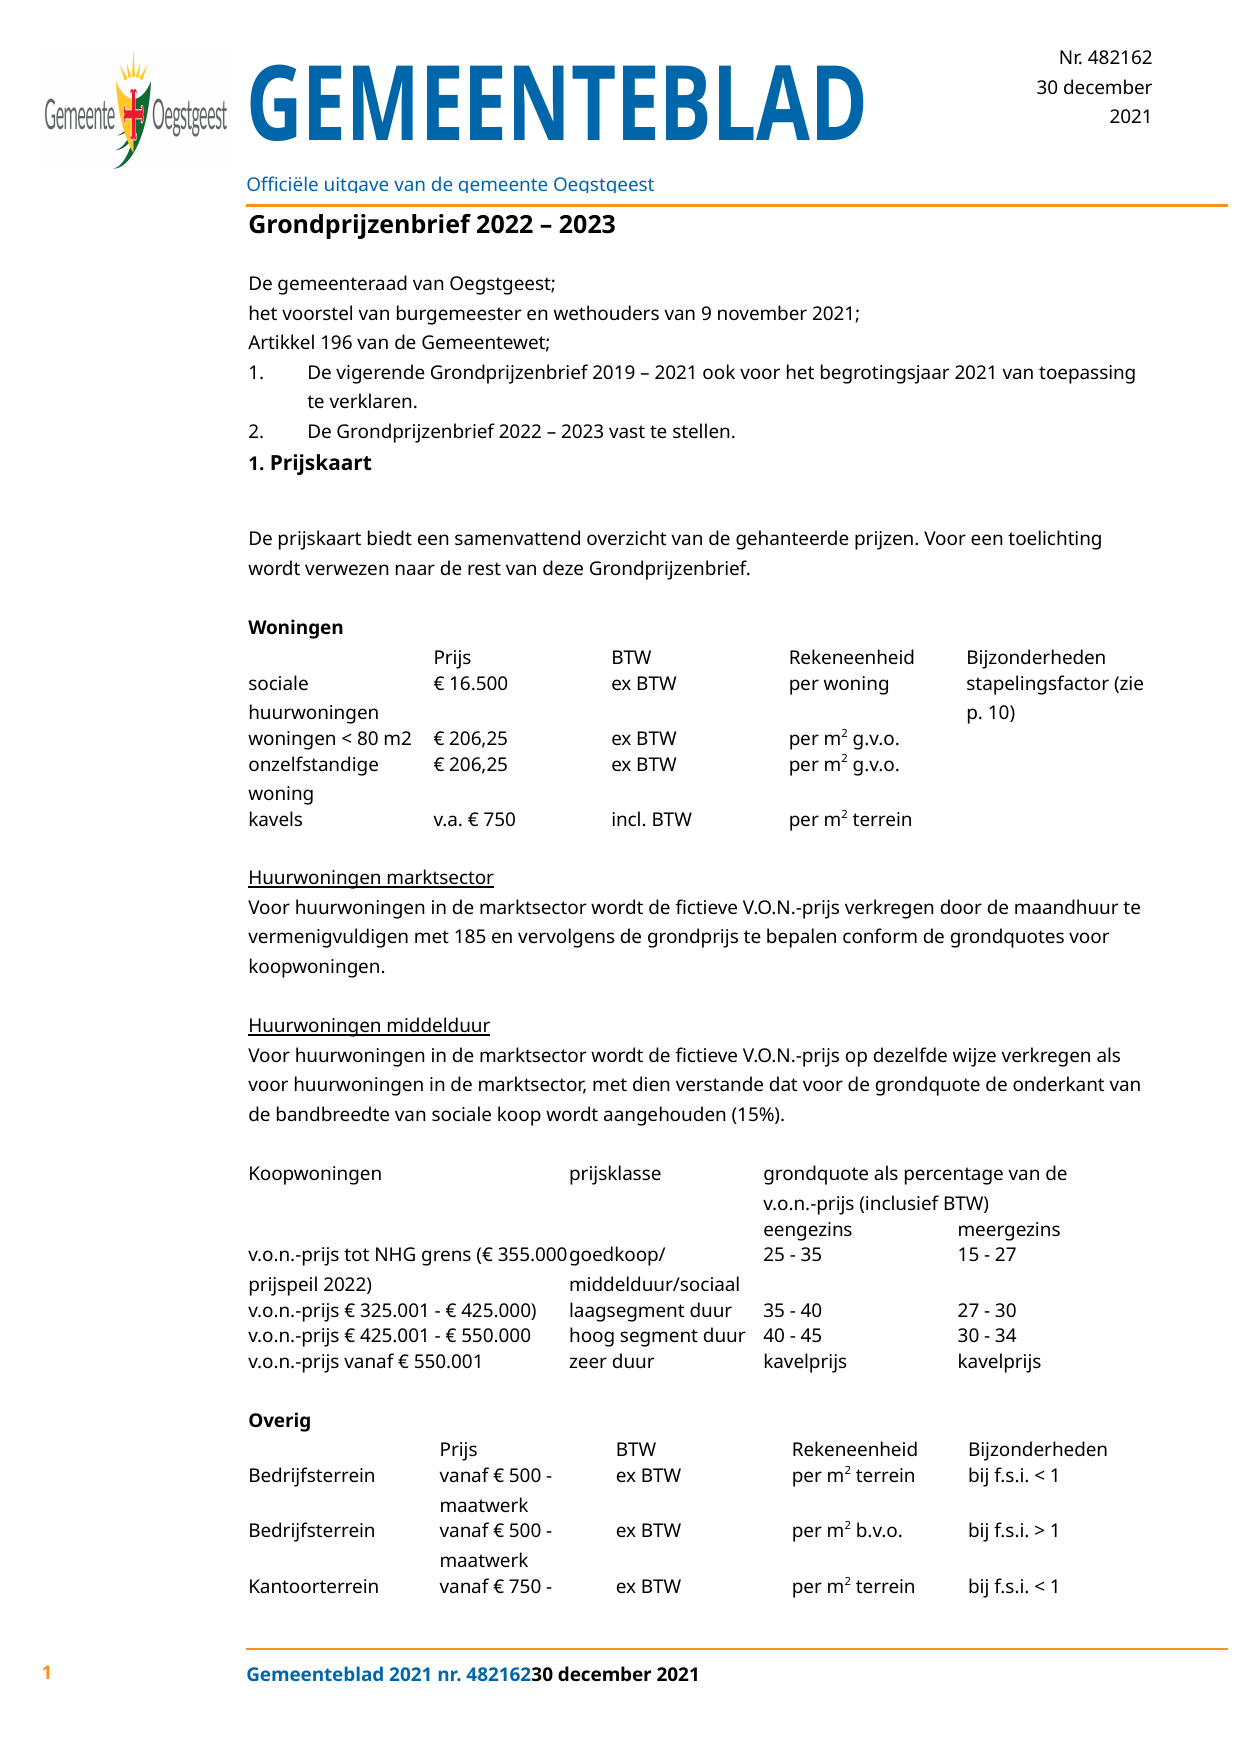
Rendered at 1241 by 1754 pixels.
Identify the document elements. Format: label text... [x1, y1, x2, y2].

table_cell laagsegment duur [569, 1297, 763, 1323]
table_cell kavelprijs [763, 1348, 957, 1374]
table_cell per m2 b.v.o. [792, 1518, 968, 1573]
table_cell [966, 725, 1152, 751]
table_cell 25 - 35 [763, 1242, 957, 1297]
table_cell bij f.s.i. < 1 [968, 1462, 1152, 1518]
table_cell stapelingsfactor (zie p. 10) [966, 670, 1152, 725]
text De prijskaart biedt een samenvattend overzicht van de gehanteerde prijzen. Voor een toelichting wordt verwezen naar de rest van deze Grondprijzenbrief. [248, 526, 1152, 581]
table_cell per m2 g.v.o. [789, 725, 966, 751]
table_cell € 206,25 [433, 751, 611, 806]
table_cell ex BTW [616, 1462, 792, 1518]
table_cell per m2 terrein [789, 806, 966, 832]
table_cell [569, 1216, 763, 1242]
table_cell goedkoop/middelduur/sociaal [569, 1242, 763, 1297]
table_cell sociale huurwoningen [248, 670, 433, 725]
table_cell Bedrijfsterrein [248, 1518, 439, 1573]
table_cell € 16.500 [433, 670, 611, 725]
table_cell [966, 806, 1152, 832]
table_cell kavels [248, 806, 433, 832]
table_cell bij f.s.i. > 1 [968, 1518, 1152, 1573]
list De vigerende Grondprijzenbrief 2019 – 2021 ook voor het begrotingsjaar 2021 van toepassing te verklaren. [248, 359, 1152, 414]
table_header BTW [616, 1437, 792, 1462]
table_header Koopwoningen [248, 1161, 569, 1216]
table_cell v.o.n.-prijs € 425.001 - € 550.000 [248, 1323, 569, 1348]
table_cell [248, 1216, 569, 1242]
table_header Rekeneenheid [789, 644, 966, 670]
text Grondprijzenbrief 2022 – 2023 [248, 207, 1152, 241]
table_header Prijs [433, 644, 611, 670]
table_cell ex BTW [616, 1518, 792, 1573]
table_cell meergezins [958, 1216, 1152, 1242]
table_cell per woning [789, 670, 966, 725]
table_cell 27 - 30 [958, 1297, 1152, 1323]
text het voorstel van burgemeester en wethouders van 9 november 2021; [248, 300, 1152, 326]
table_cell eengezins [763, 1216, 957, 1242]
table_cell 30 - 34 [958, 1323, 1152, 1348]
table_header grondquote als percentage van de v.o.n.-prijs (inclusief BTW) [763, 1161, 1152, 1216]
text Overig [248, 1407, 1152, 1433]
table_cell € 206,25 [433, 725, 611, 751]
table_cell per m2 terrein [792, 1462, 968, 1518]
picture [41, 47, 231, 172]
table_header Bijzonderheden [966, 644, 1152, 670]
table_cell v.o.n.-prijs tot NHG grens (€ 355.000 prijspeil 2022) [248, 1242, 569, 1297]
table_header [248, 1437, 439, 1462]
table_header Rekeneenheid [792, 1437, 968, 1462]
table_cell ex BTW [611, 751, 788, 806]
table_cell v.a. € 750 [433, 806, 611, 832]
table_header prijsklasse [569, 1161, 763, 1216]
table_cell v.o.n.-prijs vanaf € 550.001 [248, 1348, 569, 1374]
table_cell v.o.n.-prijs € 325.001 - € 425.000) [248, 1297, 569, 1323]
table_cell vanaf € 500 - maatwerk [439, 1462, 616, 1518]
table_cell kavelprijs [958, 1348, 1152, 1374]
table_cell vanaf € 500 - maatwerk [439, 1518, 616, 1573]
text Huurwoningen middelduur [248, 1012, 1152, 1038]
text Woningen [248, 614, 1152, 640]
table_cell 40 - 45 [763, 1323, 957, 1348]
table_header Bijzonderheden [968, 1437, 1152, 1462]
list De Grondprijzenbrief 2022 – 2023 vast te stellen. [248, 418, 1152, 444]
table_header [248, 644, 433, 670]
table_cell hoog segment duur [569, 1323, 763, 1348]
table_cell Bedrijfsterrein [248, 1462, 439, 1518]
text 1. Prijskaart [248, 448, 1152, 476]
table_cell ex BTW [611, 670, 788, 725]
table_cell Kantoorterrein [248, 1573, 439, 1599]
table_cell per m2 g.v.o. [789, 751, 966, 806]
table_cell vanaf € 750 [439, 1573, 616, 1599]
table_cell 35 - 40 [763, 1297, 957, 1323]
table_header Prijs [439, 1437, 616, 1462]
table_cell 15 - 27 [958, 1242, 1152, 1297]
text Artikkel 196 van de Gemeentewet; [248, 329, 1152, 355]
text Voor huurwoningen in de marktsector wordt de fictieve V.O.N.-prijs op dezelfde wijze verkregen als voor huurwoningen in de marktsector, met dien verstande dat voor de grondquote de onderkant van de bandbreedte van sociale koop wordt aangehouden (15%). [248, 1042, 1152, 1127]
table_cell ex BTW [611, 725, 788, 751]
table_cell zeer duur [569, 1348, 763, 1374]
table_cell bij f.s.i. < 1 [968, 1573, 1152, 1599]
table_cell woningen < 80 m2 [248, 725, 433, 751]
table_cell incl. BTW [611, 806, 788, 832]
text Voor huurwoningen in de marktsector wordt de fictieve V.O.N.-prijs verkregen door de maandhuur te vermenigvuldigen met 185 en vervolgens de grondprijs te bepalen conform de grondquotes voor koopwoningen. [248, 894, 1152, 979]
table_cell [966, 751, 1152, 806]
table_cell onzelfstandige woning [248, 751, 433, 806]
table_header BTW [611, 644, 788, 670]
table_cell ex BTW [616, 1573, 792, 1599]
text Huurwoningen marktsector [248, 864, 1152, 890]
table_cell per m2 terrein [792, 1573, 968, 1599]
text De gemeenteraad van Oegstgeest; [248, 270, 1152, 296]
